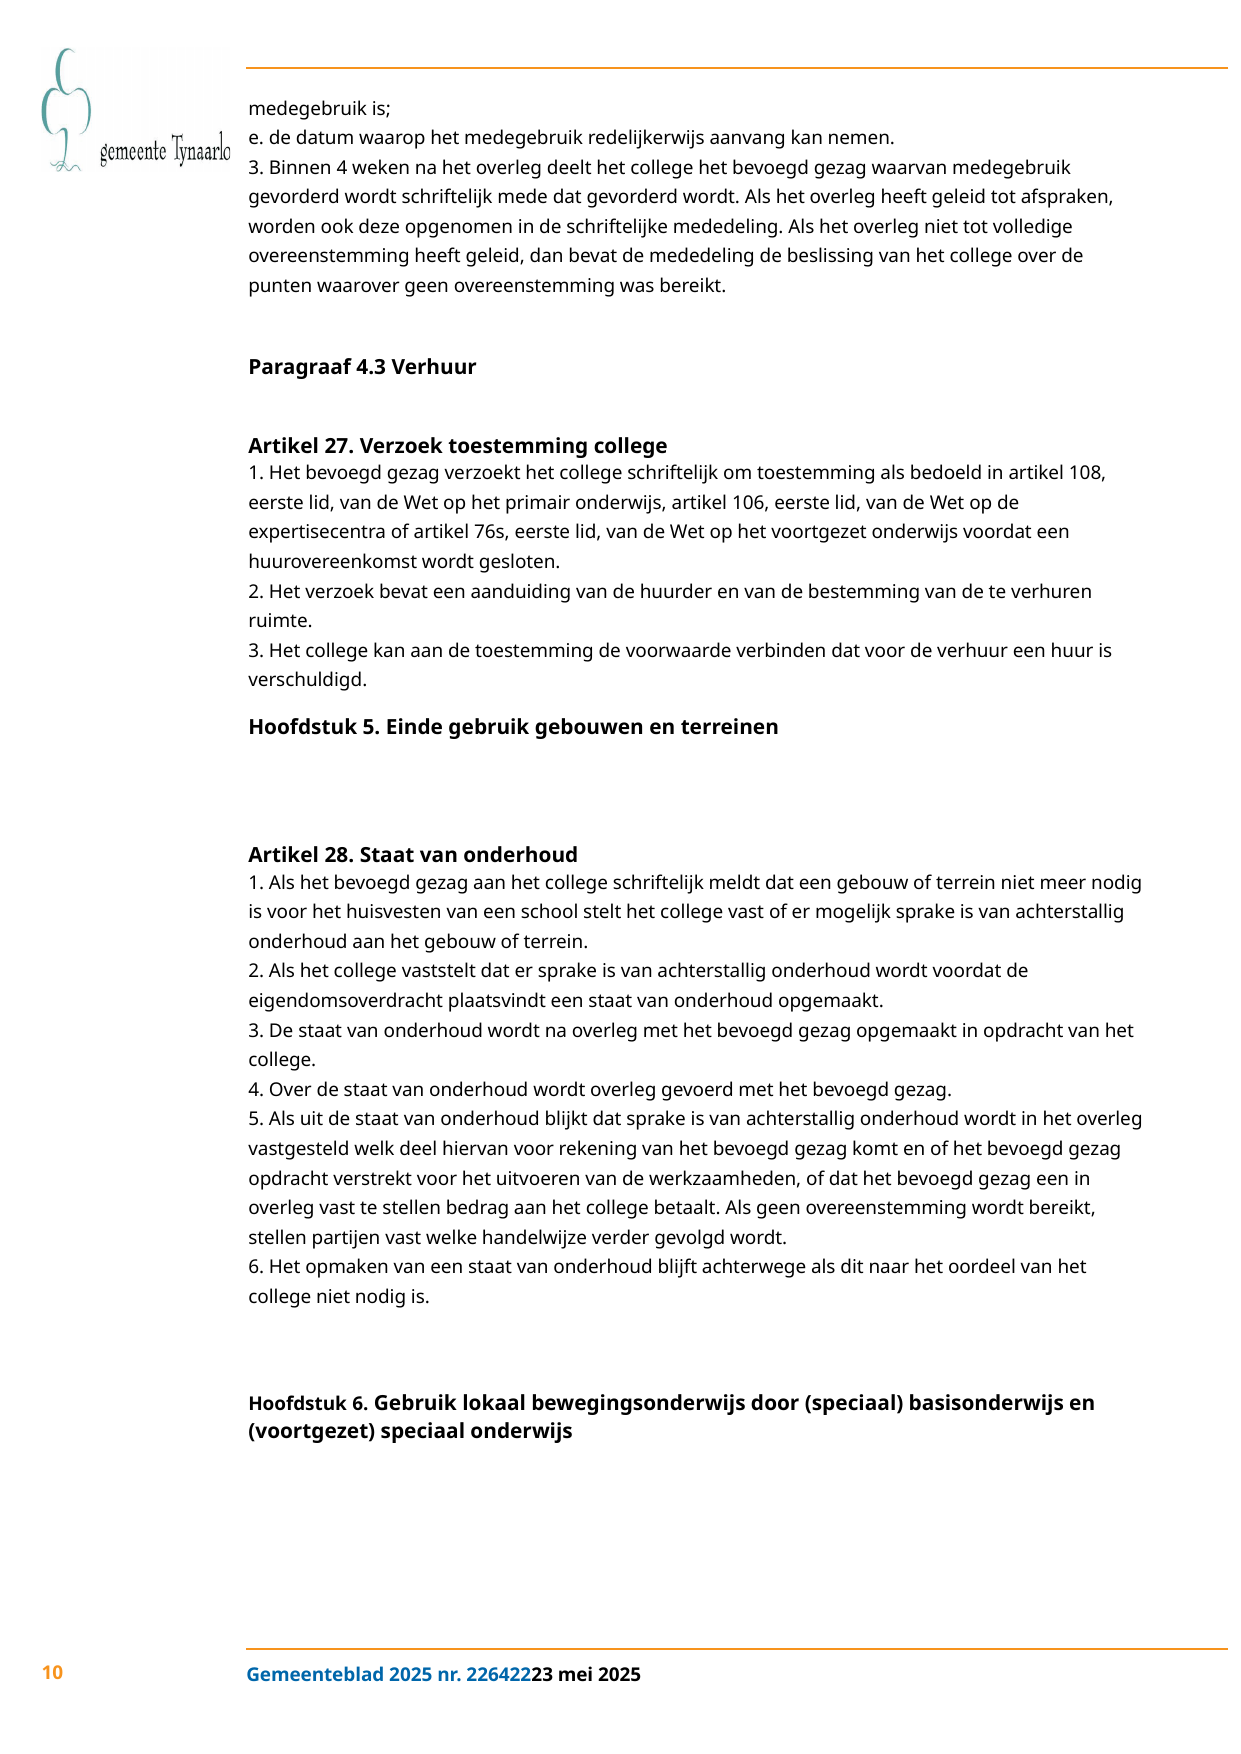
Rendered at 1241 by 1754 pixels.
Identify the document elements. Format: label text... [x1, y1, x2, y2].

text 6. Het opmaken van een staat van onderhoud blijft achterwege als dit naar het oordeel van het college niet nodig is. [248, 1253, 1152, 1309]
text Artikel 27. Verzoek toestemming college [248, 431, 1152, 459]
text Hoofdstuk 5. Einde gebruik gebouwen en terreinen [248, 712, 1152, 741]
text e. de datum waarop het medegebruik redelijkerwijs aanvang kan nemen. [248, 124, 1152, 150]
text 4. Over de staat van onderhoud wordt overleg gevoerd met het bevoegd gezag. [248, 1076, 1152, 1102]
text 1. Als het bevoegd gezag aan het college schriftelijk meldt dat een gebouw of terrein niet meer nodig is voor het huisvesten van een school stelt het college vast of er mogelijk sprake is van achterstallig onderhoud aan het gebouw of terrein. [248, 869, 1152, 954]
text Hoofdstuk 6. Gebruik lokaal bewegingsonderwijs door (speciaal) basisonderwijs en (voortgezet) speciaal onderwijs [248, 1388, 1152, 1445]
text Artikel 28. Staat van onderhoud [248, 840, 1152, 869]
picture [41, 47, 231, 172]
text medegebruik is; [248, 95, 1152, 121]
text Paragraaf 4.3 Verhuur [248, 352, 1152, 381]
text 2. Als het college vaststelt dat er sprake is van achterstallig onderhoud wordt voordat de [248, 958, 1152, 983]
text 3. De staat van onderhoud wordt na overleg met het bevoegd gezag opgemaakt in opdracht van het college. [248, 1017, 1152, 1072]
text 5. Als uit de staat van onderhoud blijkt dat sprake is van achterstallig onderhoud wordt in het overleg vastgesteld welk deel hiervan voor rekening van het bevoegd gezag komt en of het bevoegd gezag opdracht verstrekt voor het uitvoeren van de werkzaamheden, of dat het bevoegd gezag een in overleg vast te stellen bedrag aan het college betaalt. Als geen overeenstemming wordt bereikt, stellen partijen vast welke handelwijze verder gevolgd wordt. [248, 1106, 1152, 1249]
text 3. Het college kan aan de toestemming de voorwaarde verbinden dat voor de verhuur een huur is verschuldigd. [248, 637, 1152, 692]
text 1. Het bevoegd gezag verzoekt het college schriftelijk om toestemming als bedoeld in artikel 108, eerste lid, van de Wet op het primair onderwijs, artikel 106, eerste lid, van de Wet op de expertisecentra of artikel 76s, eerste lid, van de Wet op het voortgezet onderwijs voordat een huurovereenkomst wordt gesloten. [248, 459, 1152, 574]
text eigendomsoverdracht plaatsvindt een staat van onderhoud opgemaakt. [248, 987, 1152, 1013]
text 3. Binnen 4 weken na het overleg deelt het college het bevoegd gezag waarvan medegebruik gevorderd wordt schriftelijk mede dat gevorderd wordt. Als het overleg heeft geleid tot afspraken, worden ook deze opgenomen in de schriftelijke mededeling. Als het overleg niet tot volledige overeenstemming heeft geleid, dan bevat de mededeling de beslissing van het college over de punten waarover geen overeenstemming was bereikt. [248, 154, 1152, 298]
text 2. Het verzoek bevat een aanduiding van de huurder en van de bestemming van de te verhuren ruimte. [248, 578, 1152, 633]
